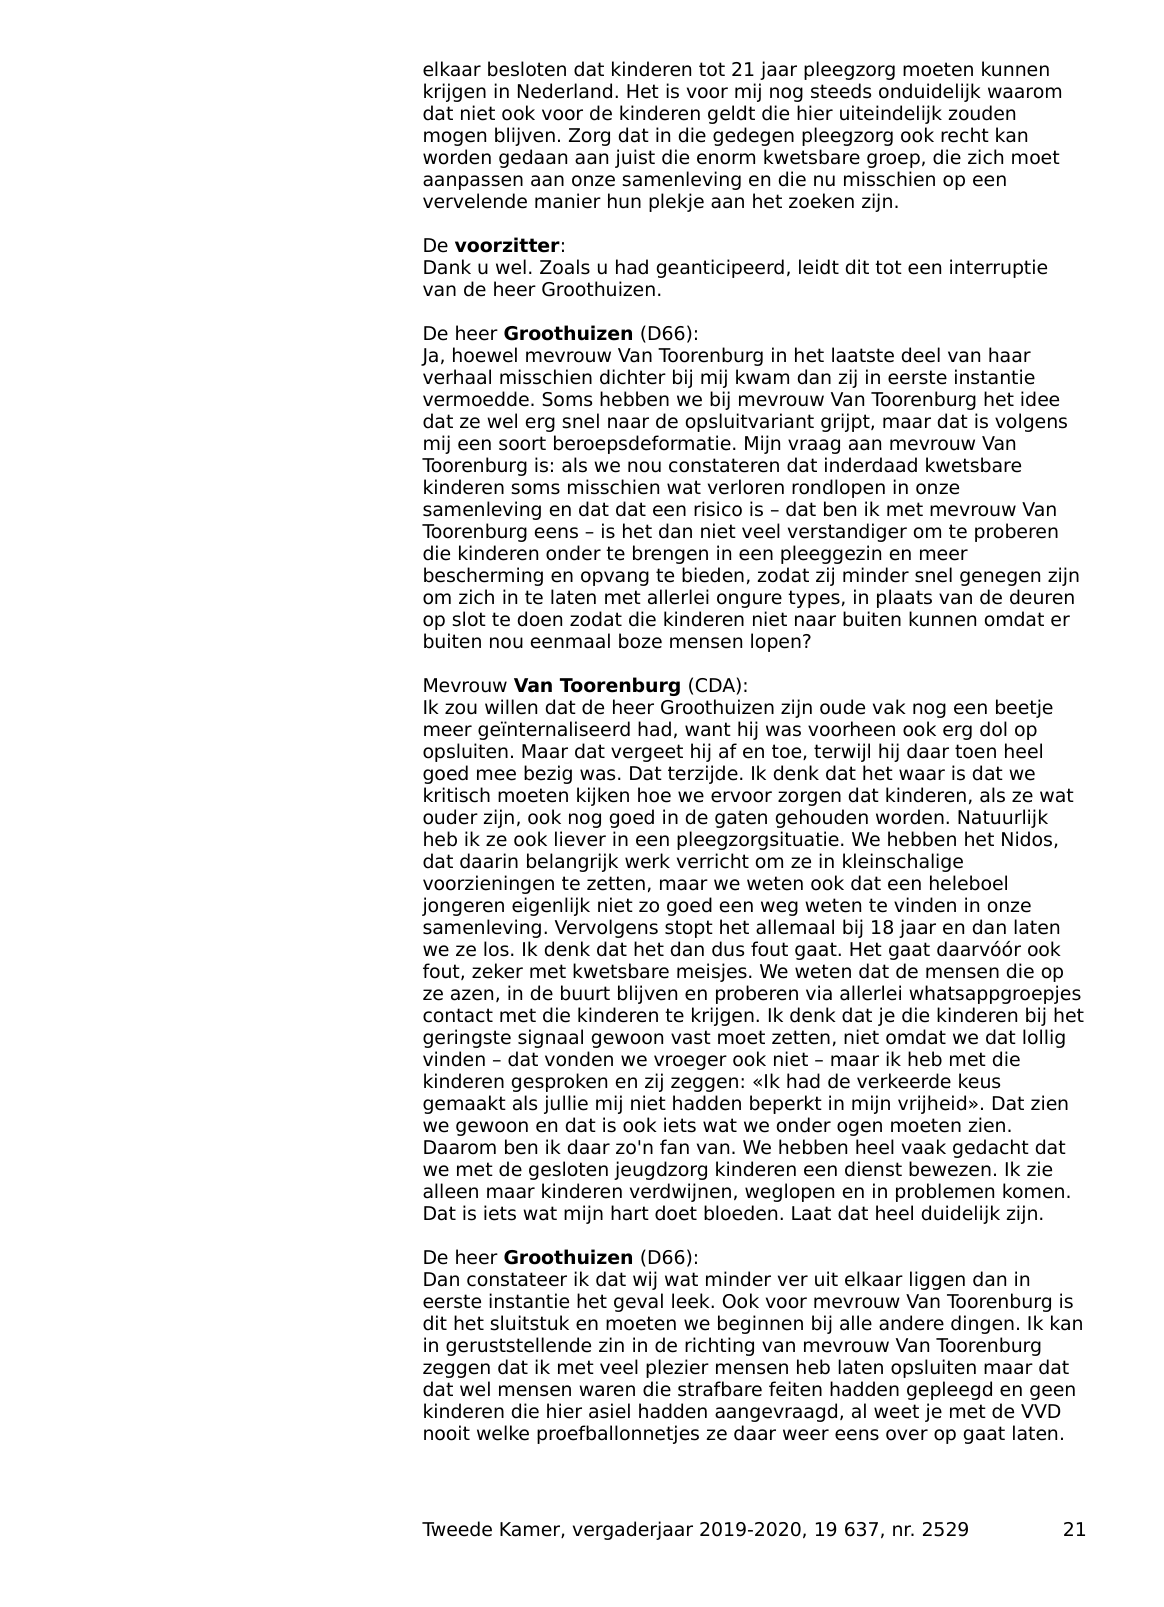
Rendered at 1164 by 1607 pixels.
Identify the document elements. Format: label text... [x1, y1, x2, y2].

text elkaar besloten dat kinderen tot 21 jaar pleegzorg moeten kunnen krijgen in Nederland. Het is voor mij nog steeds onduidelijk waarom dat niet ook voor de kinderen geldt die hier uiteindelijk zouden mogen blijven. Zorg dat in die gedegen pleegzorg ook recht kan worden gedaan aan juist die enorm kwetsbare groep, die zich moet aanpassen aan onze samenleving en die nu misschien op een vervelende manier hun plekje aan het zoeken zijn. [422, 59, 1087, 213]
text De voorzitter: [422, 235, 1087, 257]
text De heer Groothuizen (D66): [422, 1247, 1087, 1269]
text De heer Groothuizen (D66): [422, 323, 1087, 345]
text Mevrouw Van Toorenburg (CDA): [422, 675, 1087, 697]
text Dank u wel. Zoals u had geanticipeerd, leidt dit tot een interruptie van de heer Groothuizen. [422, 257, 1087, 301]
text Ik zou willen dat de heer Groothuizen zijn oude vak nog een beetje meer geïnternaliseerd had, want hij was voorheen ook erg dol op opsluiten. Maar dat vergeet hij af en toe, terwijl hij daar toen heel goed mee bezig was. Dat terzijde. Ik denk dat het waar is dat we kritisch moeten kijken hoe we ervoor zorgen dat kinderen, als ze wat ouder zijn, ook nog goed in de gaten gehouden worden. Natuurlijk heb ik ze ook liever in een pleegzorgsituatie. We hebben het Nidos, dat daarin belangrijk werk verricht om ze in kleinschalige voorzieningen te zetten, maar we weten ook dat een heleboel jongeren eigenlijk niet zo goed een weg weten te vinden in onze samenleving. Vervolgens stopt het allemaal bij 18 jaar en dan laten we ze los. Ik denk dat het dan dus fout gaat. Het gaat daarvóór ook fout, zeker met kwetsbare meisjes. We weten dat de mensen die op ze azen, in de buurt blijven en proberen via allerlei whatsappgroepjes contact met die kinderen te krijgen. Ik denk dat je die kinderen bij het geringste signaal gewoon vast moet zetten, niet omdat we dat lollig vinden – dat vonden we vroeger ook niet – maar ik heb met die kinderen gesproken en zij zeggen: «Ik had de verkeerde keus gemaakt als jullie mij niet hadden beperkt in mijn vrijheid». Dat zien we gewoon en dat is ook iets wat we onder ogen moeten zien. Daarom ben ik daar zo'n fan van. We hebben heel vaak gedacht dat we met de gesloten jeugdzorg kinderen een dienst bewezen. Ik zie alleen maar kinderen verdwijnen, weglopen en in problemen komen. Dat is iets wat mijn hart doet bloeden. Laat dat heel duidelijk zijn. [422, 697, 1087, 1224]
text Dan constateer ik dat wij wat minder ver uit elkaar liggen dan in eerste instantie het geval leek. Ook voor mevrouw Van Toorenburg is dit het sluitstuk en moeten we beginnen bij alle andere dingen. Ik kan in geruststellende zin in de richting van mevrouw Van Toorenburg zeggen dat ik met veel plezier mensen heb laten opsluiten maar dat dat wel mensen waren die strafbare feiten hadden gepleegd en geen kinderen die hier asiel hadden aangevraagd, al weet je met de VVD nooit welke proefballonnetjes ze daar weer eens over op gaat laten. [422, 1269, 1087, 1444]
text Ja, hoewel mevrouw Van Toorenburg in het laatste deel van haar verhaal misschien dichter bij mij kwam dan zij in eerste instantie vermoedde. Soms hebben we bij mevrouw Van Toorenburg het idee dat ze wel erg snel naar de opsluitvariant grijpt, maar dat is volgens mij een soort beroepsdeformatie. Mijn vraag aan mevrouw Van Toorenburg is: als we nou constateren dat inderdaad kwetsbare kinderen soms misschien wat verloren rondlopen in onze samenleving en dat dat een risico is – dat ben ik met mevrouw Van Toorenburg eens – is het dan niet veel verstandiger om te proberen die kinderen onder te brengen in een pleeggezin en meer bescherming en opvang te bieden, zodat zij minder snel genegen zijn om zich in te laten met allerlei ongure types, in plaats van de deuren op slot te doen zodat die kinderen niet naar buiten kunnen omdat er buiten nou eenmaal boze mensen lopen? [422, 345, 1087, 653]
